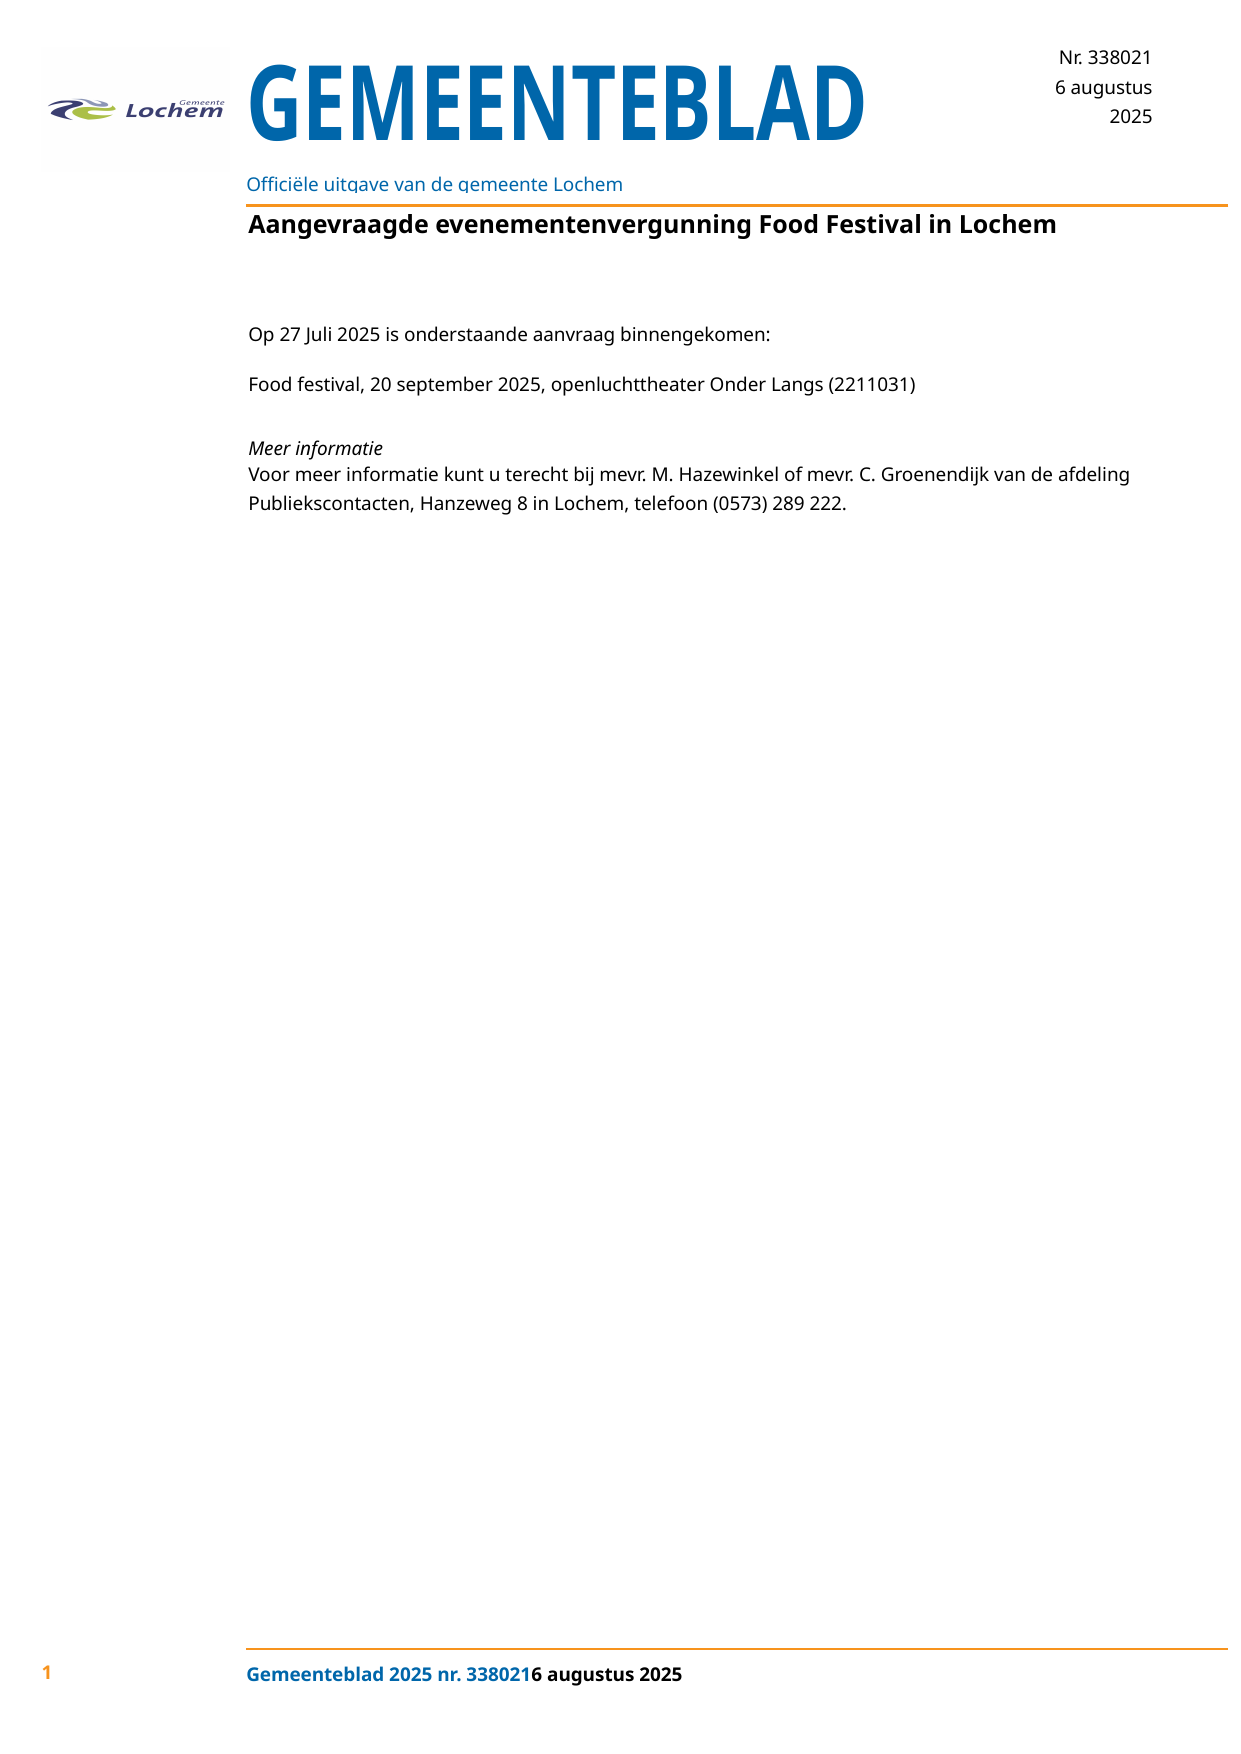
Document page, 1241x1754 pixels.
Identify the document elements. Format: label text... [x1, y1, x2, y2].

picture [41, 47, 231, 172]
text Voor meer informatie kunt u terecht bij mevr. M. Hazewinkel of mevr. C. Groenendijk van de afdeling Publiekscontacten, Hanzeweg 8 in Lochem, telefoon (0573) 289 222. [248, 461, 1152, 516]
text Op 27 Juli 2025 is onderstaande aanvraag binnengekomen: [248, 321, 1152, 346]
text Food festival, 20 september 2025, openluchttheater Onder Langs (2211031) [248, 371, 1152, 397]
text Aangevraagde evenementenvergunning Food Festival in Lochem [248, 207, 1152, 241]
text Meer informatie [248, 435, 1152, 461]
